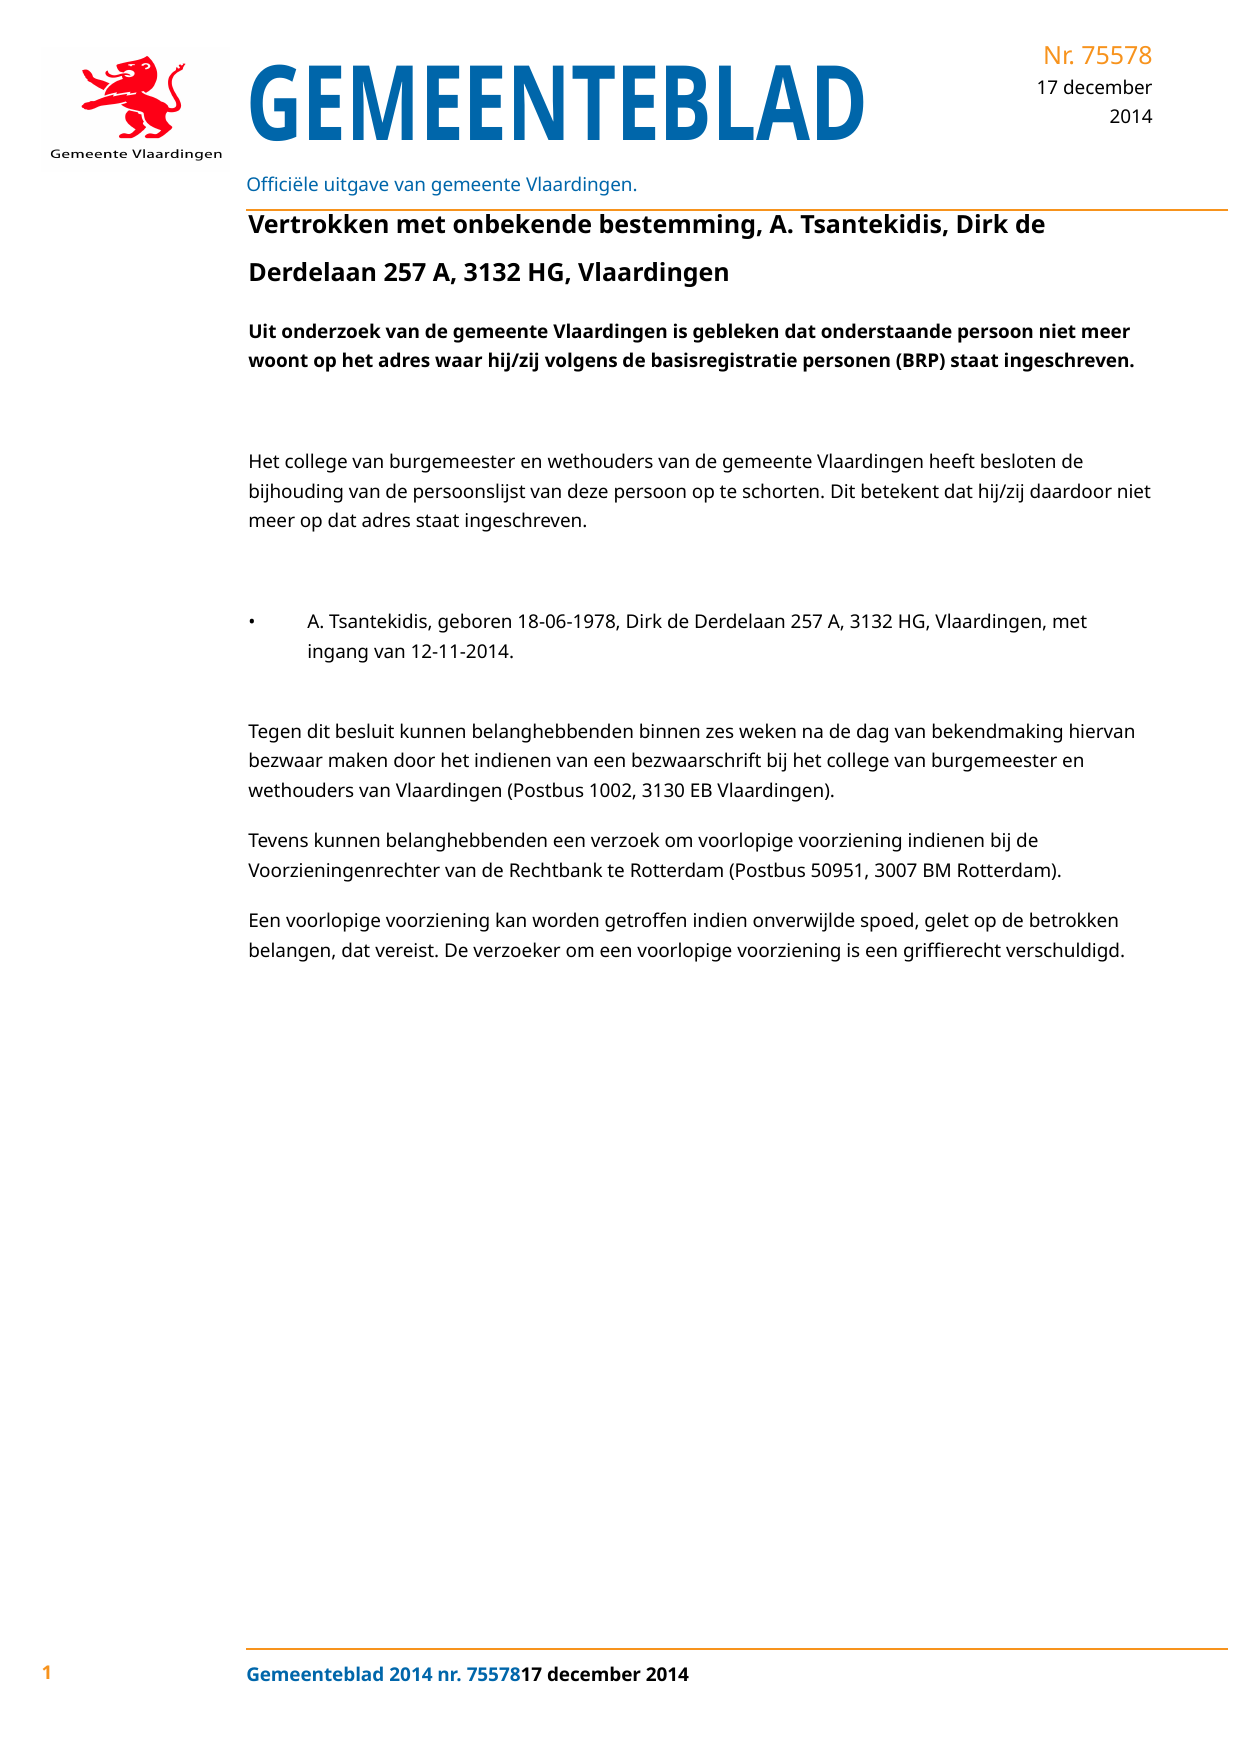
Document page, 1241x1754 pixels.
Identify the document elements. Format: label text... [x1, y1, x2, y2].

text Een voorlopige voorziening kan worden getroffen indien onverwijlde spoed, gelet op de betrokken belangen, dat vereist. De verzoeker om een voorlopige voorziening is een griffierecht verschuldigd. [248, 907, 1152, 963]
text Tegen dit besluit kunnen belanghebbenden binnen zes weken na de dag van bekendmaking hiervan bezwaar maken door het indienen van een bezwaarschrift bij het college van burgemeester en wethouders van Vlaardingen (Postbus 1002, 3130 EB Vlaardingen). [248, 718, 1152, 803]
text Tevens kunnen belanghebbenden een verzoek om voorlopige voorziening indienen bij de Voorzieningenrechter van de Rechtbank te Rotterdam (Postbus 50951, 3007 BM Rotterdam). [248, 827, 1152, 883]
text Uit onderzoek van de gemeente Vlaardingen is gebleken dat onderstaande persoon niet meer woont op het adres waar hij/zij volgens de basisregistratie personen (BRP) staat ingeschreven. [248, 318, 1152, 373]
picture [41, 47, 231, 172]
text Vertrokken met onbekende bestemming, A. Tsantekidis, Dirk de Derdelaan 257 A, 3132 HG, Vlaardingen [248, 211, 1152, 288]
text Het college van burgemeester en wethouders van de gemeente Vlaardingen heeft besloten de bijhouding van de persoonslijst van deze persoon op te schorten. Dit betekent dat hij/zij daardoor niet meer op dat adres staat ingeschreven. [248, 448, 1152, 533]
list A. Tsantekidis, geboren 18-06-1978, Dirk de Derdelaan 257 A, 3132 HG, Vlaardingen, met ingang van 12-11-2014. [248, 608, 1152, 664]
